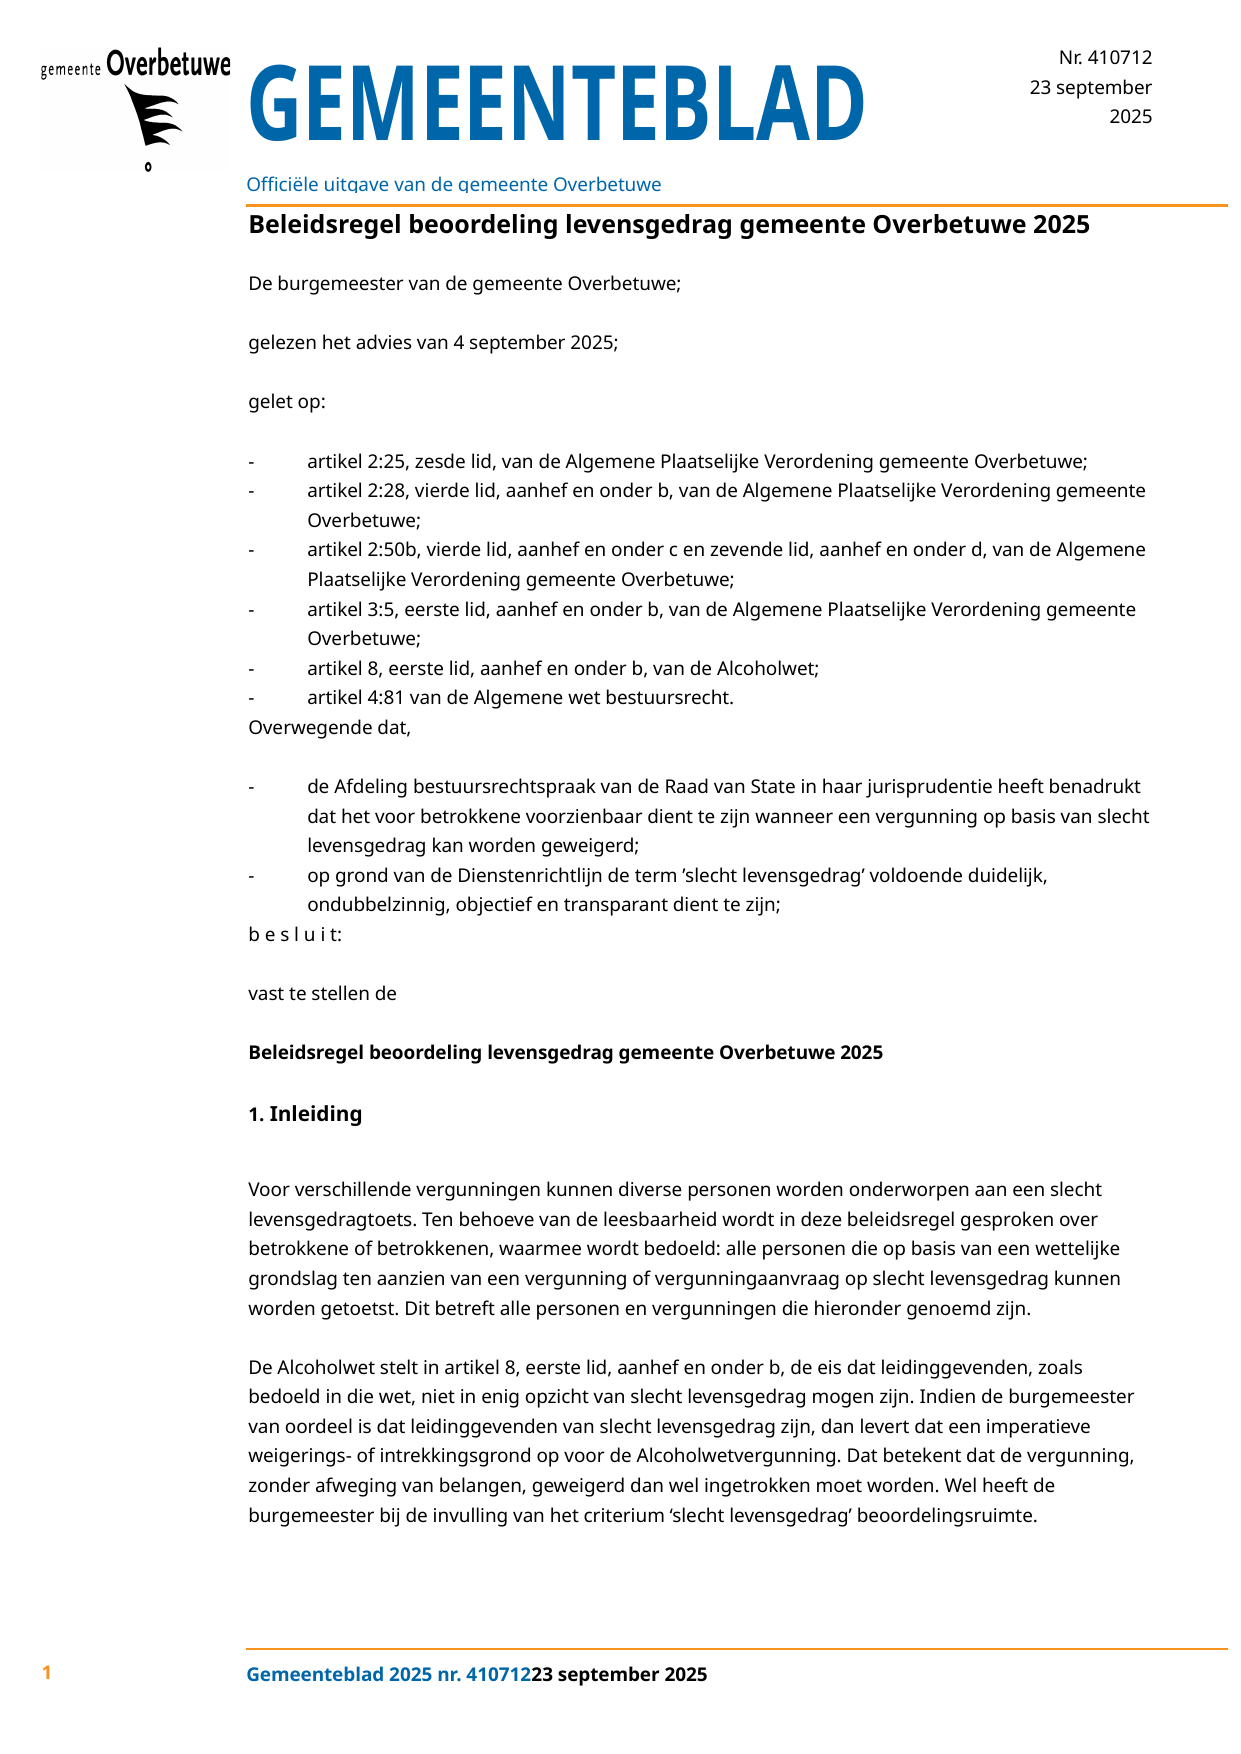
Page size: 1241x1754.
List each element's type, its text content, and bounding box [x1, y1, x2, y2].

text gelezen het advies van 4 september 2025; [248, 329, 1152, 355]
list op grond van de Dienstenrichtlijn de term ’slecht levensgedrag’ voldoende duidelijk, ondubbelzinnig, objectief en transparant dient te zijn; [248, 862, 1152, 917]
list de Afdeling bestuursrechtspraak van de Raad van State in haar jurisprudentie heeft benadrukt dat het voor betrokkene voorzienbaar dient te zijn wanneer een vergunning op basis van slecht levensgedrag kan worden geweigerd; [248, 773, 1152, 858]
text 1. Inleiding [248, 1099, 1152, 1127]
text gelet op: [248, 389, 1152, 414]
list artikel 2:50b, vierde lid, aanhef en onder c en zevende lid, aanhef en onder d, van de Algemene Plaatselijke Verordening gemeente Overbetuwe; [248, 537, 1152, 592]
list artikel 2:28, vierde lid, aanhef en onder b, van de Algemene Plaatselijke Verordening gemeente Overbetuwe; [248, 477, 1152, 533]
list artikel 2:25, zesde lid, van de Algemene Plaatselijke Verordening gemeente Overbetuwe; [248, 448, 1152, 473]
text De Alcoholwet stelt in artikel 8, eerste lid, aanhef en onder b, de eis dat leidinggevenden, zoals bedoeld in die wet, niet in enig opzicht van slecht levensgedrag mogen zijn. Indien de burgemeester van oordeel is dat leidinggevenden van slecht levensgedrag zijn, dan levert dat een imperatieve weigerings- of intrekkingsgrond op voor de Alcoholwetvergunning. Dat betekent dat de vergunning, zonder afweging van belangen, geweigerd dan wel ingetrokken moet worden. Wel heeft de burgemeester bij de invulling van het criterium ‘slecht levensgedrag’ beoordelingsruimte. [248, 1354, 1152, 1527]
list artikel 4:81 van de Algemene wet bestuursrecht. [248, 684, 1152, 710]
list artikel 3:5, eerste lid, aanhef en onder b, van de Algemene Plaatselijke Verordening gemeente Overbetuwe; [248, 596, 1152, 651]
text Overwegende dat, [248, 714, 1152, 740]
text De burgemeester van de gemeente Overbetuwe; [248, 270, 1152, 296]
list artikel 8, eerste lid, aanhef en onder b, van de Alcoholwet; [248, 655, 1152, 681]
text Beleidsregel beoordeling levensgedrag gemeente Overbetuwe 2025 [248, 207, 1152, 241]
text b e s l u i t: [248, 921, 1152, 947]
text Beleidsregel beoordeling levensgedrag gemeente Overbetuwe 2025 [248, 1039, 1152, 1065]
text vast te stellen de [248, 980, 1152, 1006]
text Voor verschillende vergunningen kunnen diverse personen worden onderworpen aan een slecht levensgedragtoets. Ten behoeve van de leesbaarheid wordt in deze beleidsregel gesproken over betrokkene of betrokkenen, waarmee wordt bedoeld: alle personen die op basis van een wettelijke grondslag ten aanzien van een vergunning of vergunningaanvraag op slecht levensgedrag kunnen worden getoetst. Dit betreft alle personen en vergunningen die hieronder genoemd zijn. [248, 1176, 1152, 1320]
picture [41, 47, 231, 172]
